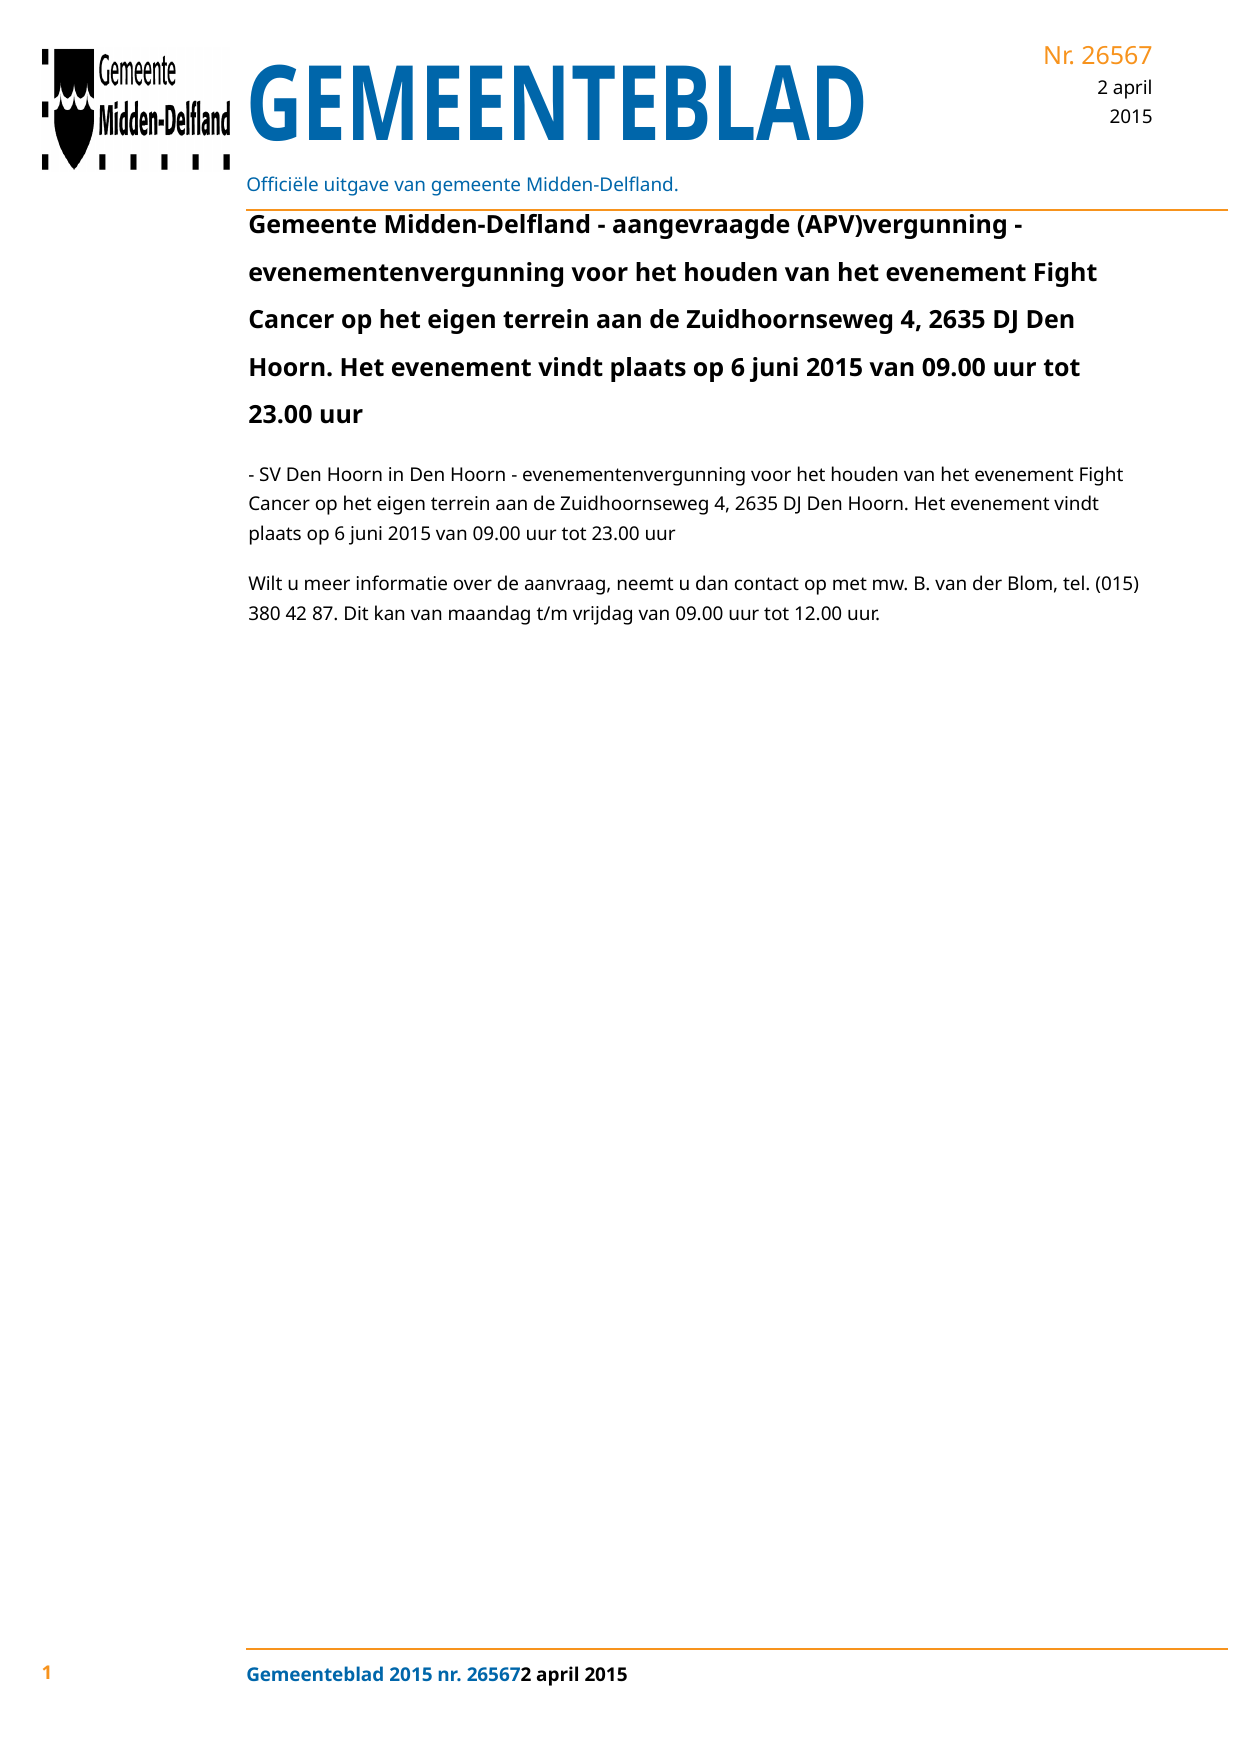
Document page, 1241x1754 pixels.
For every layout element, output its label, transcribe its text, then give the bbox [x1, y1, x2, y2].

text - SV Den Hoorn in Den Hoorn - evenementenvergunning voor het houden van het evenement Fight Cancer op het eigen terrein aan de Zuidhoornseweg 4, 2635 DJ Den Hoorn. Het evenement vindt plaats op 6 juni 2015 van 09.00 uur tot 23.00 uur [248, 461, 1152, 546]
picture [41, 47, 231, 172]
text Wilt u meer informatie over de aanvraag, neemt u dan contact op met mw. B. van der Blom, tel. (015) 380 42 87. Dit kan van maandag t/m vrijdag van 09.00 uur tot 12.00 uur. [248, 570, 1152, 626]
text Gemeente Midden-Delfland - aangevraagde (APV)vergunning - evenementenvergunning voor het houden van het evenement Fight Cancer op het eigen terrein aan de Zuidhoornseweg 4, 2635 DJ Den Hoorn. Het evenement vindt plaats op 6 juni 2015 van 09.00 uur tot 23.00 uur [248, 211, 1152, 431]
